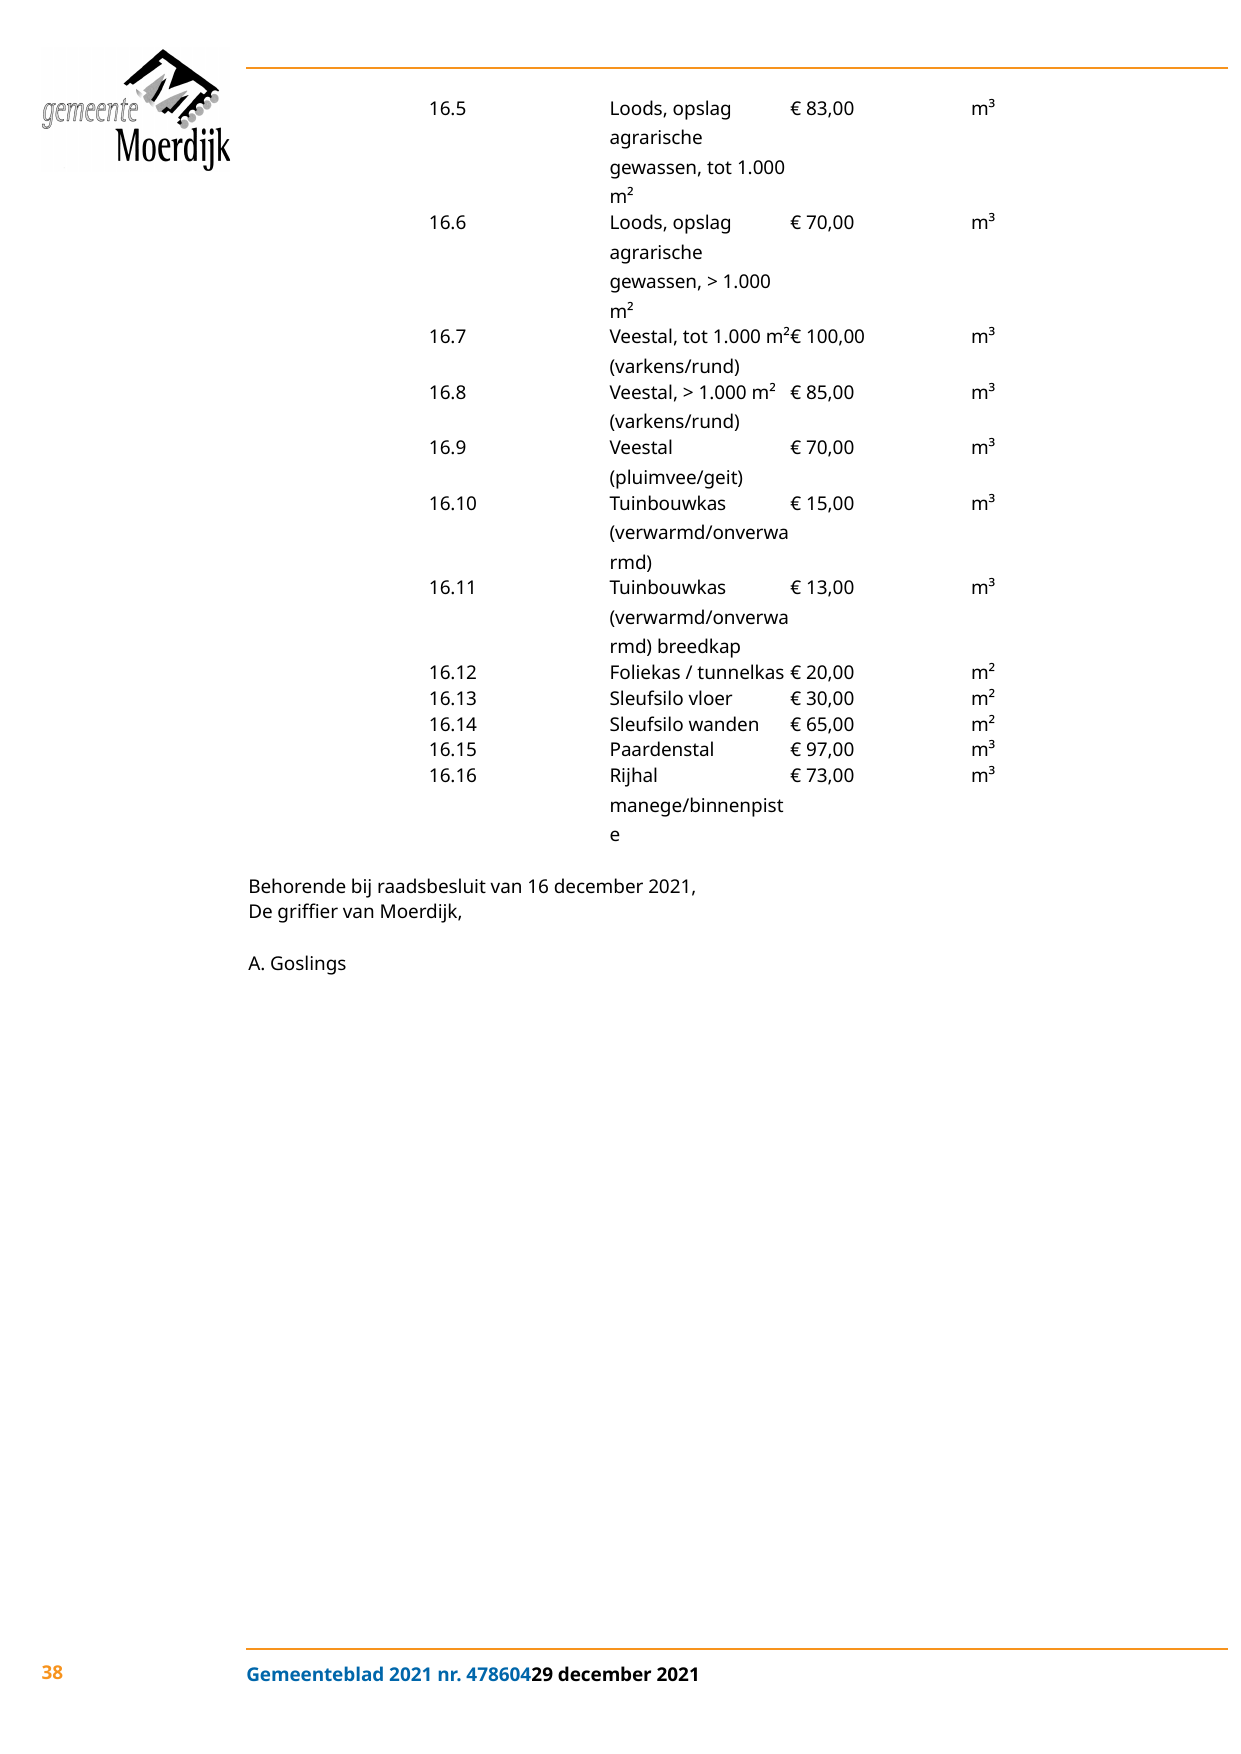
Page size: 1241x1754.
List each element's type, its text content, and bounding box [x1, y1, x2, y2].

table_cell A. Goslings [248, 950, 1152, 976]
table_cell € 65,00 [790, 711, 971, 737]
table_cell € 13,00 [790, 575, 971, 659]
table_cell [248, 324, 429, 379]
table_cell 16.10 [429, 490, 609, 574]
table_cell 16.12 [429, 660, 609, 685]
table_cell m³ [971, 209, 1152, 324]
table_cell [248, 685, 429, 711]
table_cell [248, 209, 429, 324]
table_cell [248, 490, 429, 574]
table_cell Loods, opslag agrarische gewassen, > 1.000 m² [609, 209, 790, 324]
table_cell Behorende bij raadsbesluit van 16 december 2021, [248, 873, 1152, 899]
table_cell Rijhal manege/binnenpiste [609, 763, 790, 847]
table_cell [248, 660, 429, 685]
table_cell € 70,00 [790, 434, 971, 490]
table_cell € 83,00 [790, 95, 971, 209]
table_cell Sleufsilo vloer [609, 685, 790, 711]
table_cell m² [971, 660, 1152, 685]
table_cell m³ [971, 763, 1152, 847]
table_cell 16.13 [429, 685, 609, 711]
table_cell € 20,00 [790, 660, 971, 685]
table_cell 16.5 [429, 95, 609, 209]
table_cell 16.11 [429, 575, 609, 659]
table_cell m³ [971, 434, 1152, 490]
table_cell [248, 847, 1152, 873]
table_cell Tuinbouwkas (verwarmd/onverwarmd) breedkap [609, 575, 790, 659]
table_cell € 15,00 [790, 490, 971, 574]
table_cell m³ [971, 324, 1152, 379]
table_cell 16.15 [429, 737, 609, 762]
table_cell [248, 95, 429, 209]
table_cell 16.16 [429, 763, 609, 847]
table_cell Veestal, > 1.000 m² (varkens/rund) [609, 379, 790, 434]
table_cell m² [971, 685, 1152, 711]
table_cell De griffier van Moerdijk, [248, 899, 1152, 924]
table_cell m² [971, 711, 1152, 737]
table_cell Loods, opslag agrarische gewassen, tot 1.000 m² [609, 95, 790, 209]
table_cell m³ [971, 490, 1152, 574]
table_cell [248, 763, 429, 847]
table_cell Foliekas / tunnelkas [609, 660, 790, 685]
table_cell Sleufsilo wanden [609, 711, 790, 737]
table_cell € 70,00 [790, 209, 971, 324]
table_cell € 100,00 [790, 324, 971, 379]
table_cell Veestal (pluimvee/geit) [609, 434, 790, 490]
table_cell m³ [971, 575, 1152, 659]
table_cell [248, 711, 429, 737]
table_cell Veestal, tot 1.000 m² (varkens/rund) [609, 324, 790, 379]
table_cell m³ [971, 379, 1152, 434]
table_cell m³ [971, 95, 1152, 209]
table_cell € 73,00 [790, 763, 971, 847]
table_cell € 30,00 [790, 685, 971, 711]
table_cell 16.8 [429, 379, 609, 434]
table_cell 16.9 [429, 434, 609, 490]
table_cell 16.6 [429, 209, 609, 324]
table_cell € 97,00 [790, 737, 971, 762]
table_cell [248, 737, 429, 762]
table_cell Tuinbouwkas (verwarmd/onverwarmd) [609, 490, 790, 574]
table_cell m³ [971, 737, 1152, 762]
table_cell [248, 434, 429, 490]
picture [41, 47, 231, 172]
table_cell 16.7 [429, 324, 609, 379]
table_cell 16.14 [429, 711, 609, 737]
table_cell Paardenstal [609, 737, 790, 762]
table_cell [248, 925, 1152, 950]
table_cell [248, 575, 429, 659]
table_cell € 85,00 [790, 379, 971, 434]
table_cell [248, 379, 429, 434]
